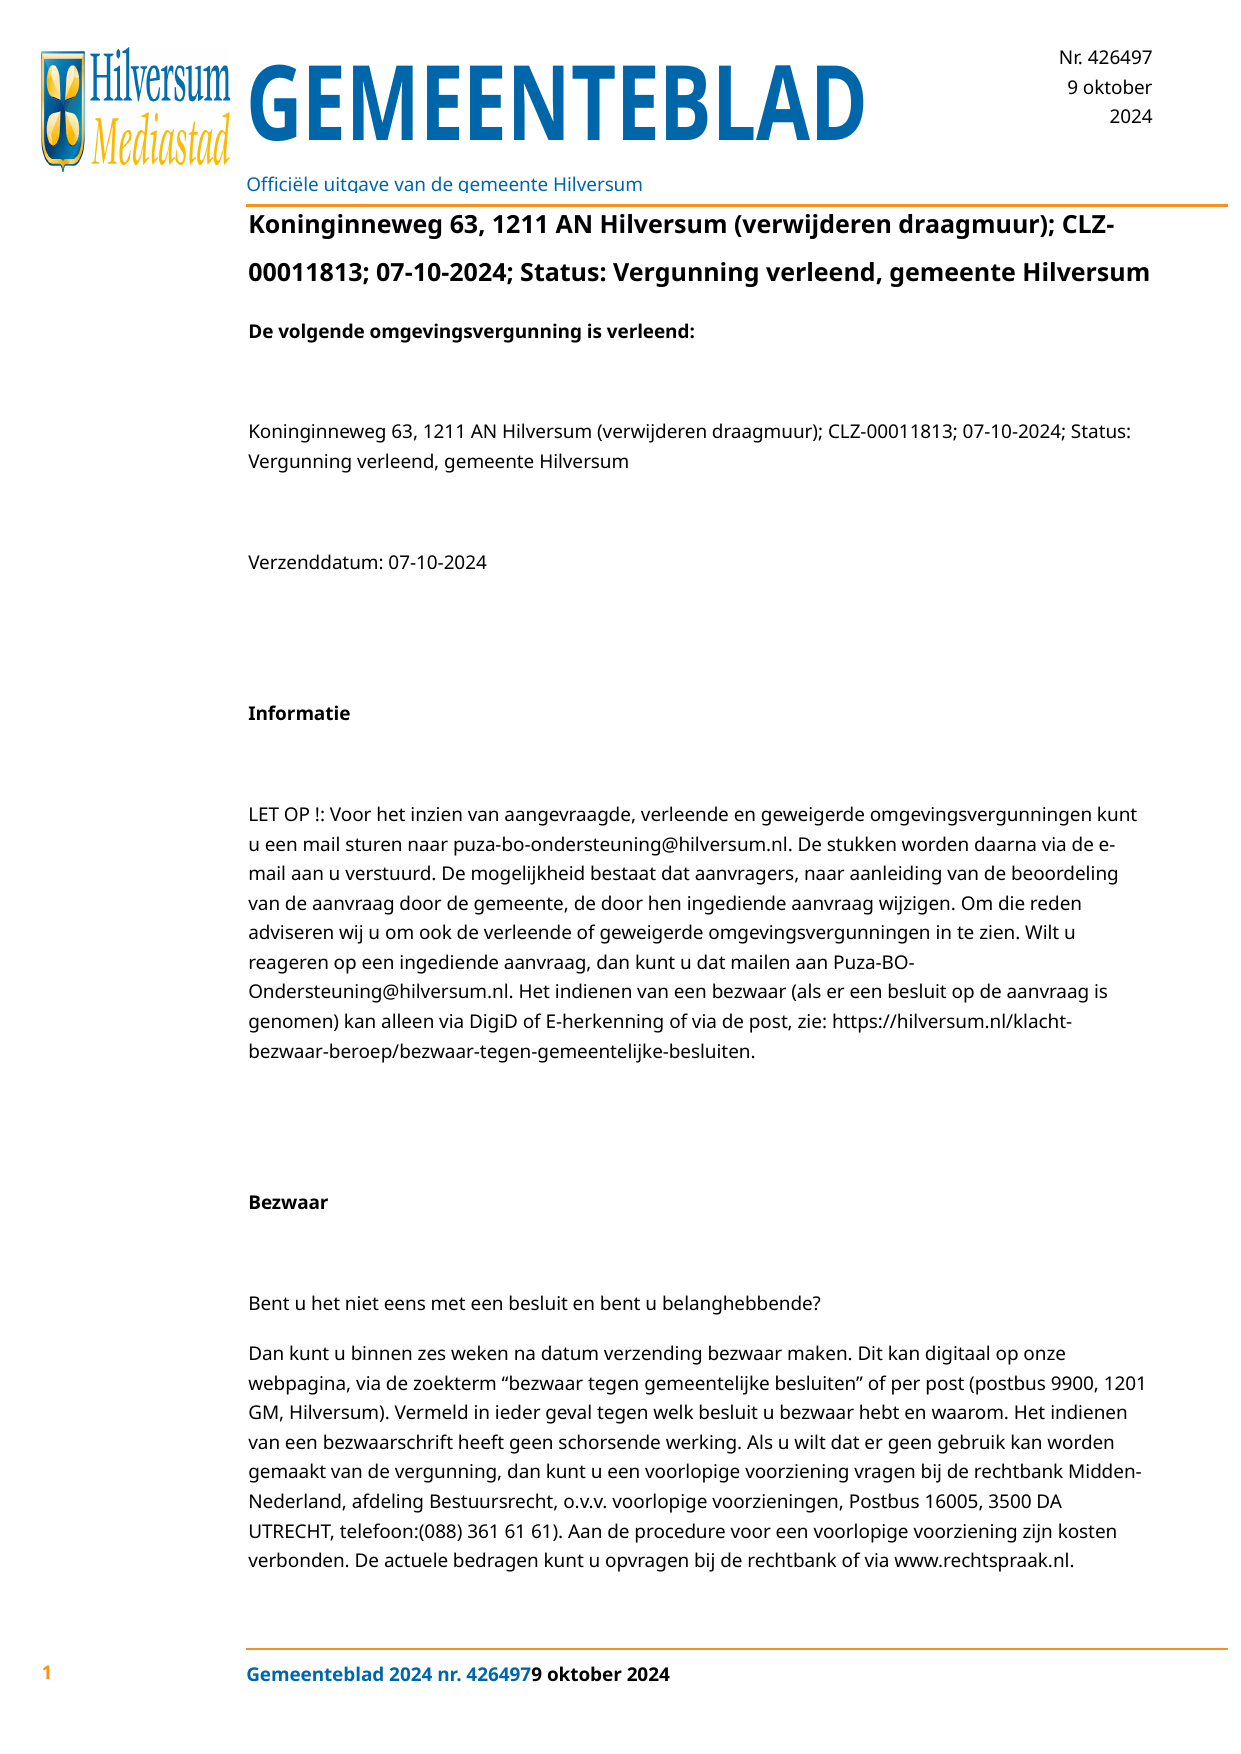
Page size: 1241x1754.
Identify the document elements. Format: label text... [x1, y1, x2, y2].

text Verzenddatum: 07-10-2024 [248, 549, 1152, 575]
picture [41, 47, 231, 172]
text LET OP !: Voor het inzien van aangevraagde, verleende en geweigerde omgevingsvergunningen kunt u een mail sturen naar puza-bo-ondersteuning@hilversum.nl. De stukken worden daarna via de e-mail aan u verstuurd. De mogelijkheid bestaat dat aanvragers, naar aanleiding van de beoordeling van de aanvraag door de gemeente, de door hen ingediende aanvraag wijzigen. Om die reden adviseren wij u om ook de verleende of geweigerde omgevingsvergunningen in te zien. Wilt u reageren op een ingediende aanvraag, dan kunt u dat mailen aan Puza-BO-Ondersteuning@hilversum.nl. Het indienen van een bezwaar (als er een besluit op de aanvraag is genomen) kan alleen via DigiD of E-herkenning of via de post, zie: https://hilversum.nl/klacht-bezwaar-beroep/bezwaar-tegen-gemeentelijke-besluiten. [248, 801, 1152, 1064]
text Koninginneweg 63, 1211 AN Hilversum (verwijderen draagmuur); CLZ-00011813; 07-10-2024; Status: Vergunning verleend, gemeente Hilversum [248, 207, 1152, 288]
text Bent u het niet eens met een besluit en bent u belanghebbende? [248, 1290, 1152, 1316]
text De volgende omgevingsvergunning is verleend: [248, 318, 1152, 344]
text Bezwaar [248, 1189, 1152, 1215]
text Koninginneweg 63, 1211 AN Hilversum (verwijderen draagmuur); CLZ-00011813; 07-10-2024; Status: Vergunning verleend, gemeente Hilversum [248, 419, 1152, 474]
text Informatie [248, 700, 1152, 726]
text Dan kunt u binnen zes weken na datum verzending bezwaar maken. Dit kan digitaal op onze webpagina, via de zoekterm “bezwaar tegen gemeentelijke besluiten” of per post (postbus 9900, 1201 GM, Hilversum). Vermeld in ieder geval tegen welk besluit u bezwaar hebt en waarom. Het indienen van een bezwaarschrift heeft geen schorsende werking. Als u wilt dat er geen gebruik kan worden gemaakt van de vergunning, dan kunt u een voorlopige voorziening vragen bij de rechtbank Midden-Nederland, afdeling Bestuursrecht, o.v.v. voorlopige voorzieningen, Postbus 16005, 3500 DA UTRECHT, telefoon:(088) 361 61 61). Aan de procedure voor een voorlopige voorziening zijn kosten verbonden. De actuele bedragen kunt u opvragen bij de rechtbank of via www.rechtspraak.nl. [248, 1340, 1152, 1573]
